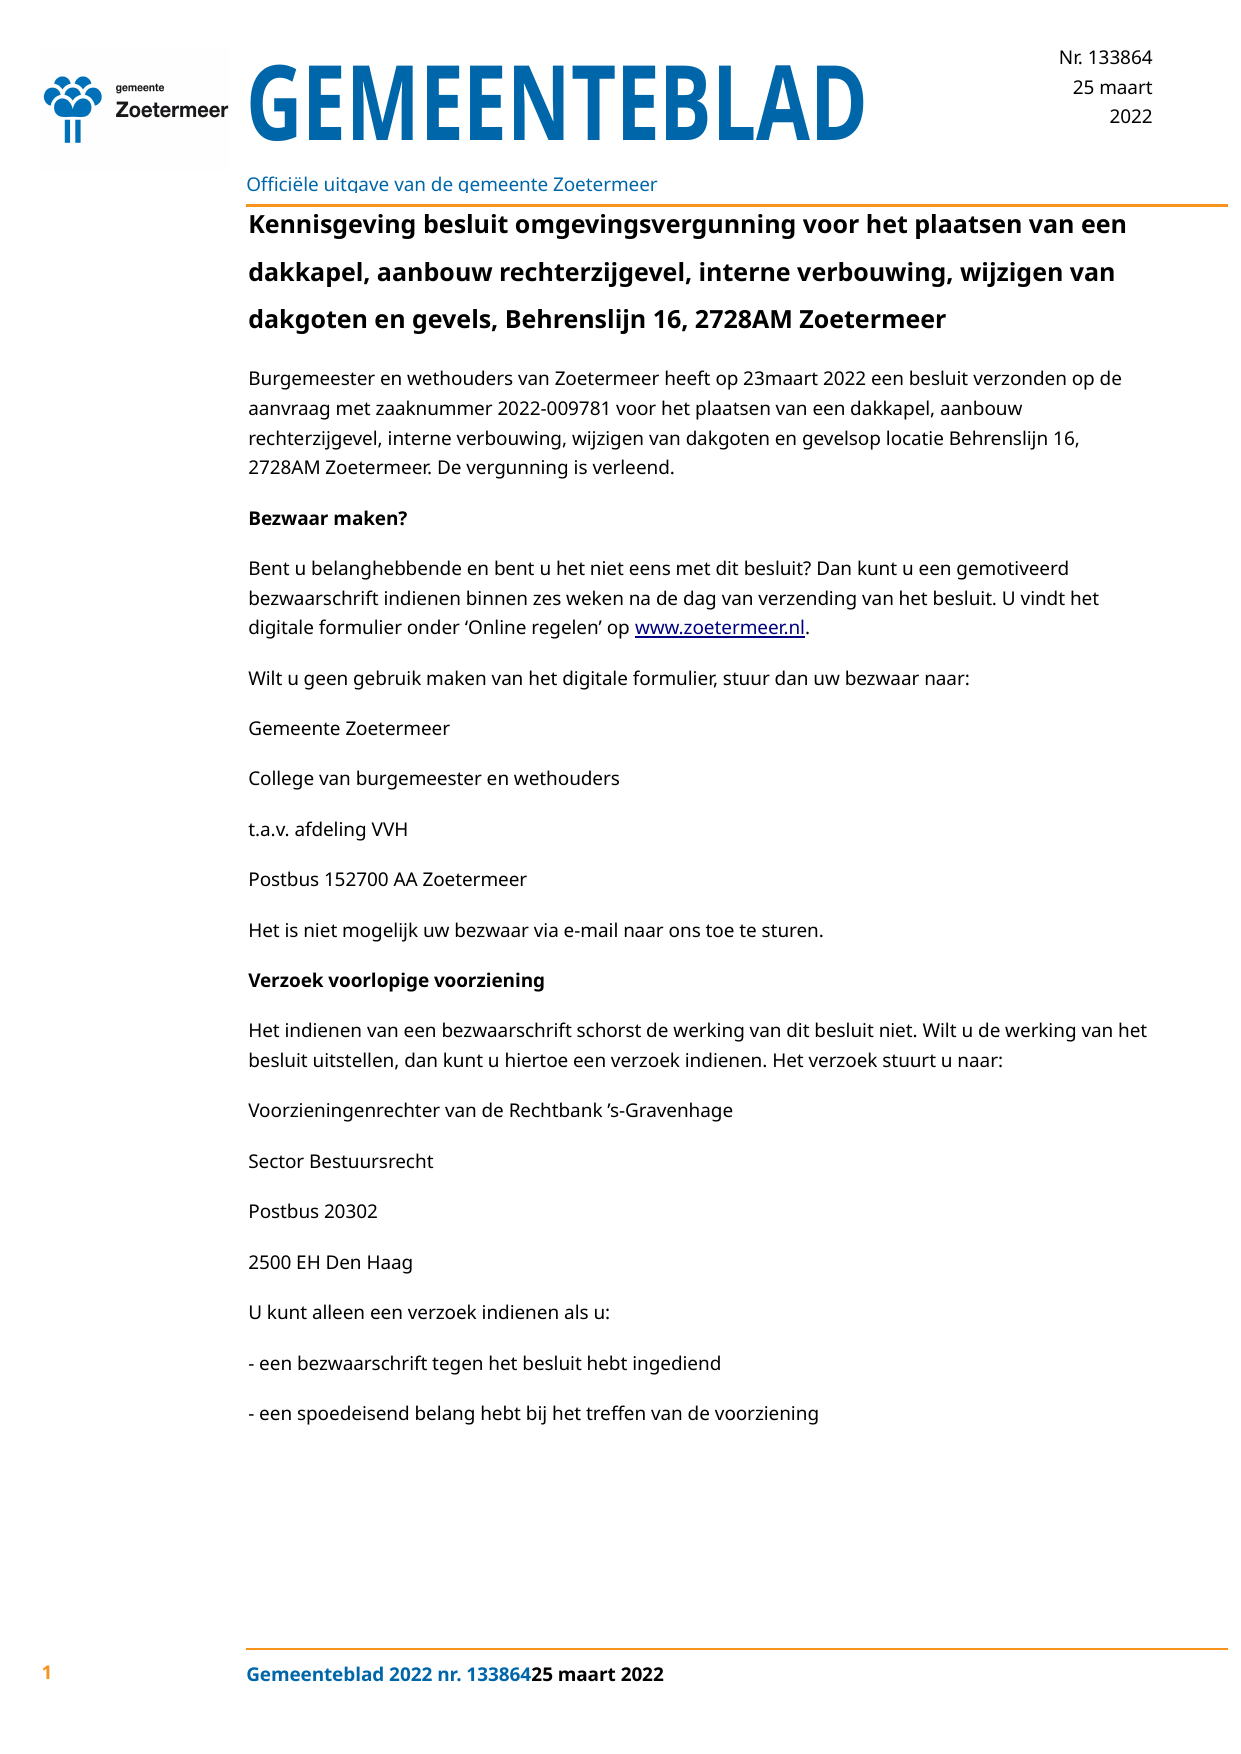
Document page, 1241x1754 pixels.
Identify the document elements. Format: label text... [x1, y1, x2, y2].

text Postbus 152700 AA Zoetermeer [248, 866, 1152, 892]
text U kunt alleen een verzoek indienen als u: [248, 1299, 1152, 1325]
text - een bezwaarschrift tegen het besluit hebt ingediend [248, 1350, 1152, 1375]
text Bent u belanghebbende en bent u het niet eens met dit besluit? Dan kunt u een gemotiveerd bezwaarschrift indienen binnen zes weken na de dag van verzending van het besluit. U vindt het digitale formulier onder ‘Online regelen’ op www.zoetermeer.nl. [248, 555, 1152, 640]
text Postbus 20302 [248, 1198, 1152, 1224]
text Sector Bestuursrecht [248, 1148, 1152, 1174]
text t.a.v. afdeling VVH [248, 816, 1152, 842]
text Het indienen van een bezwaarschrift schorst de werking van dit besluit niet. Wilt u de werking van het besluit uitstellen, dan kunt u hiertoe een verzoek indienen. Het verzoek stuurt u naar: [248, 1018, 1152, 1073]
text - een spoedeisend belang hebt bij het treffen van de voorziening [248, 1400, 1152, 1426]
text Voorzieningenrechter van de Rechtbank ’s-Gravenhage [248, 1098, 1152, 1123]
text Burgemeester en wethouders van Zoetermeer heeft op 23maart 2022 een besluit verzonden op de aanvraag met zaaknummer 2022-009781 voor het plaatsen van een dakkapel, aanbouw rechterzijgevel, interne verbouwing, wijzigen van dakgoten en gevelsop locatie Behrenslijn 16, 2728AM Zoetermeer. De vergunning is verleend. [248, 366, 1152, 480]
text Verzoek voorlopige voorziening [248, 967, 1152, 993]
text Bezwaar maken? [248, 505, 1152, 530]
text Gemeente Zoetermeer [248, 715, 1152, 741]
text College van burgemeester en wethouders [248, 766, 1152, 791]
text Wilt u geen gebruik maken van het digitale formulier, stuur dan uw bezwaar naar: [248, 665, 1152, 690]
text Het is niet mogelijk uw bezwaar via e-mail naar ons toe te sturen. [248, 917, 1152, 942]
picture [41, 47, 231, 172]
text Kennisgeving besluit omgevingsvergunning voor het plaatsen van een dakkapel, aanbouw rechterzijgevel, interne verbouwing, wijzigen van dakgoten en gevels, Behrenslijn 16, 2728AM Zoetermeer [248, 207, 1152, 336]
text 2500 EH Den Haag [248, 1249, 1152, 1274]
